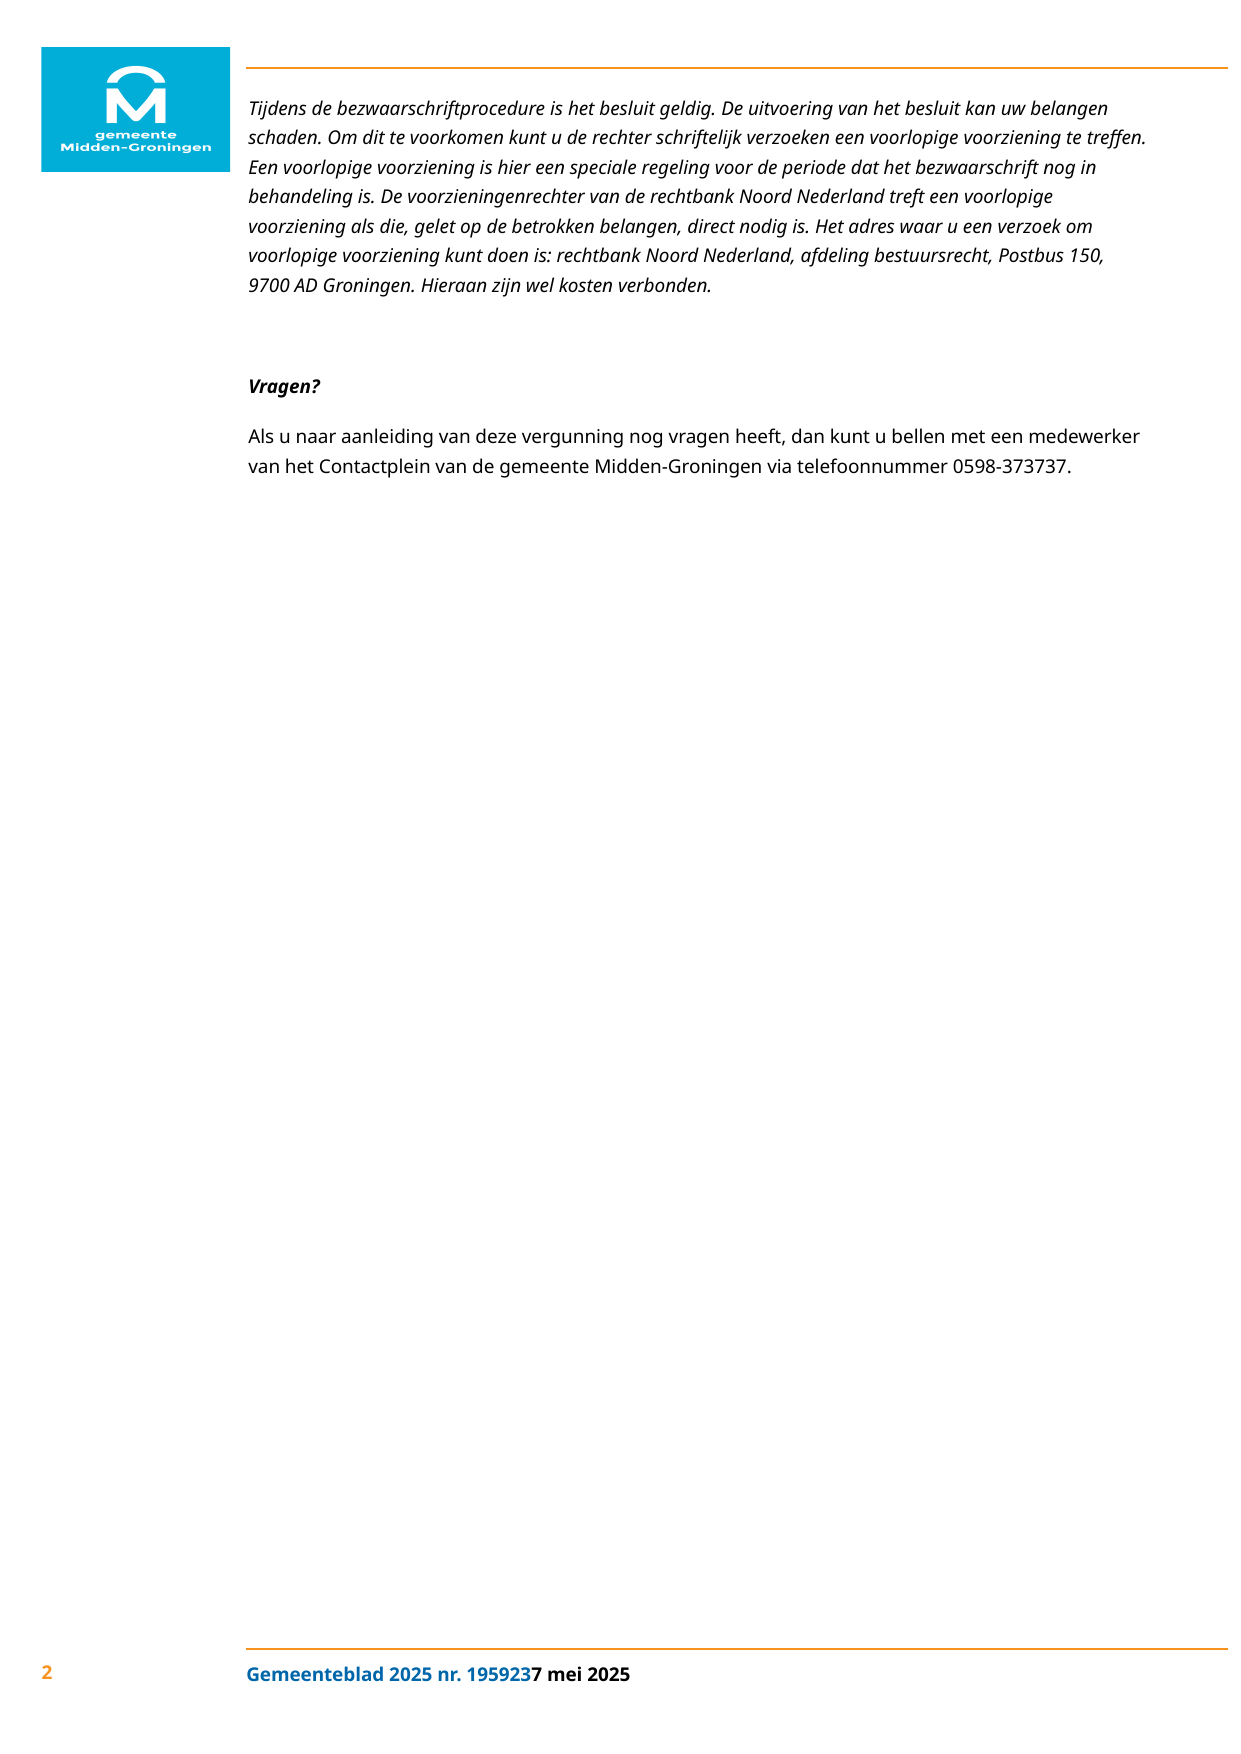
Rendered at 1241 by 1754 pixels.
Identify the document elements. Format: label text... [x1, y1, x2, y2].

text Als u naar aanleiding van deze vergunning nog vragen heeft, dan kunt u bellen met een medewerker van het Contactplein van de gemeente Midden-Groningen via telefoonnummer 0598-373737. [248, 423, 1152, 479]
text Vragen? [248, 373, 1152, 399]
picture [184, 146, 190, 153]
picture [107, 89, 165, 122]
text Tijdens de bezwaarschriftprocedure is het besluit geldig. De uitvoering van het besluit kan uw belangen schaden. Om dit te voorkomen kunt u de rechter schriftelijk verzoeken een voorlopige voorziening te treffen. Een voorlopige voorziening is hier een speciale regeling voor de periode dat het bezwaarschrift nog in behandeling is. De voorzieningenrechter van de rechtbank Noord Nederland treft een voorlopige voorziening als die, gelet op de betrokken belangen, direct nodig is. Het adres waar u een verzoek om voorlopige voorziening kunt doen is: rechtbank Noord Nederland, afdeling bestuursrecht, Postbus 150, 9700 AD Groningen. Hieraan zijn wel kosten verbonden. [248, 95, 1152, 298]
picture [108, 66, 164, 82]
